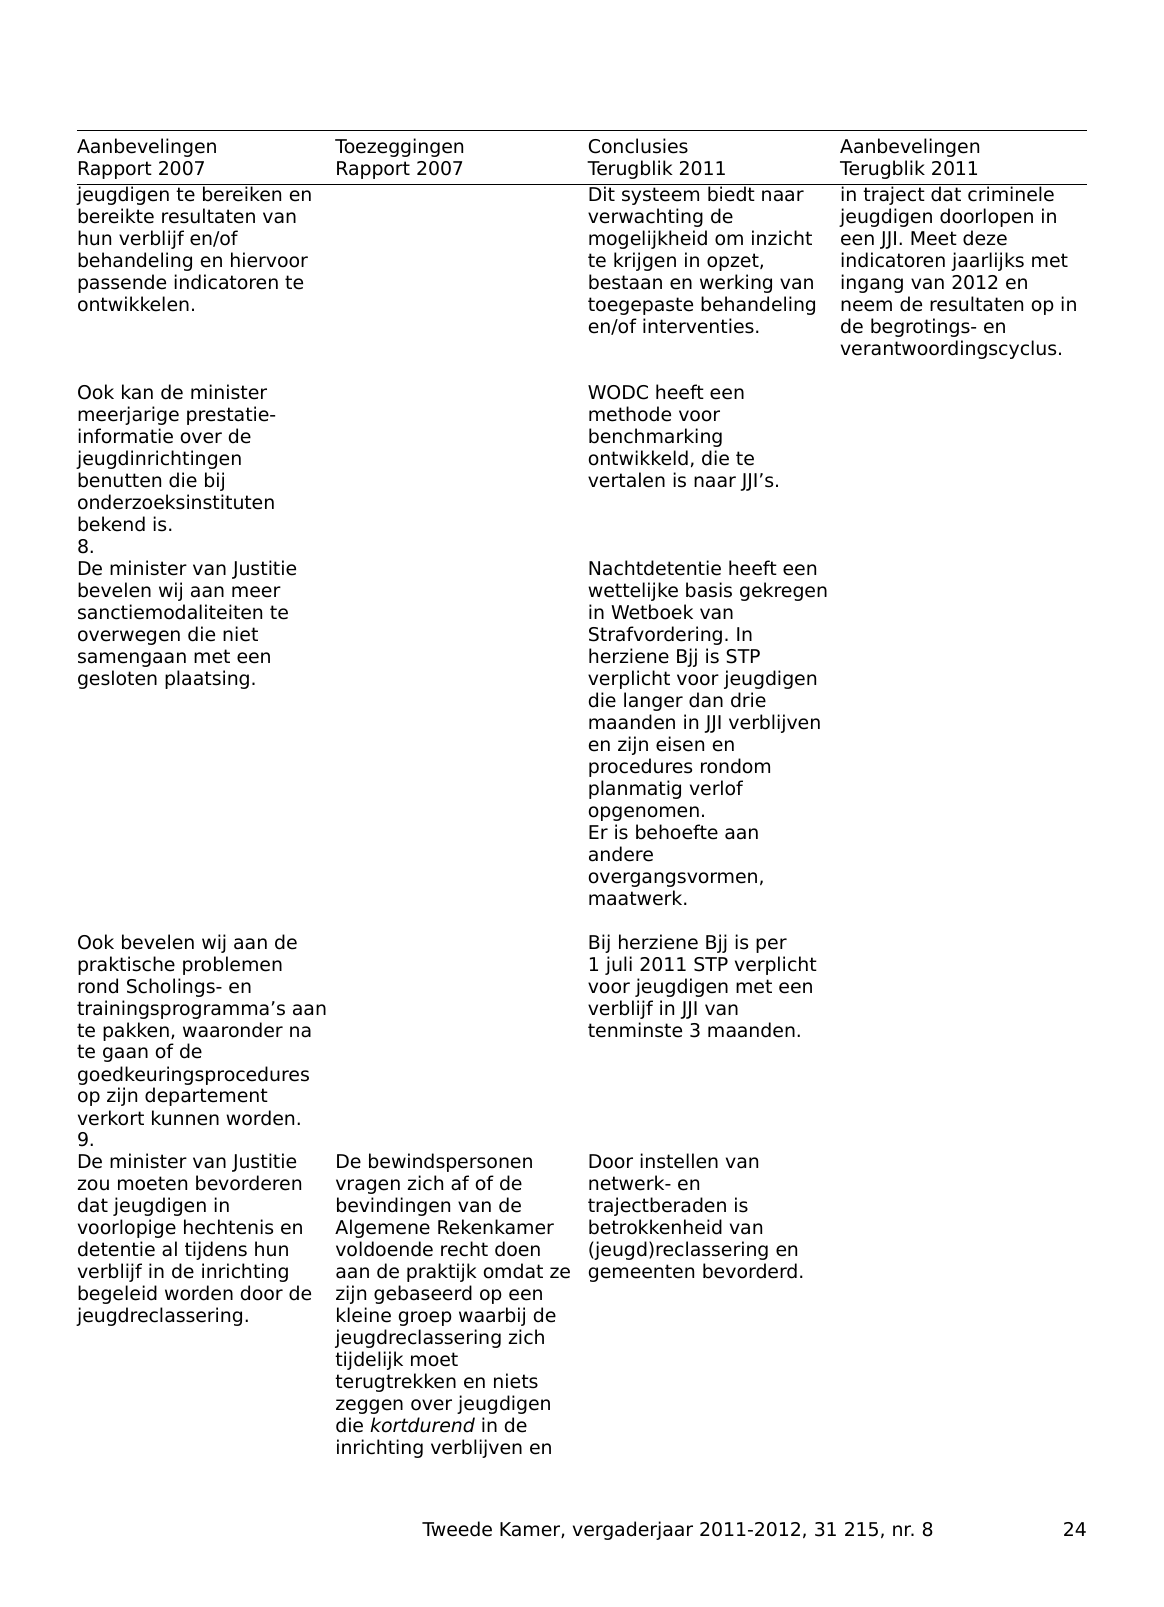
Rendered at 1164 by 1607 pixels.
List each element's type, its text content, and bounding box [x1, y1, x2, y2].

table_cell [834, 382, 1087, 536]
table_header Aanbevelingen Rapport 2007 [77, 131, 329, 184]
table_cell De minister van Justitie zou moeten bevorderen dat jeugdigen in voorlopige hechtenis en detentie al tijdens hun verblijf in de inrichting begeleid worden door de jeugdreclassering. [77, 1151, 329, 1459]
table_cell De minister van Justitie bevelen wij aan meer sanctiemodaliteiten te overwegen die niet samengaan met een gesloten plaatsing. [77, 558, 329, 909]
table_cell [329, 382, 582, 536]
table_header Toezeggingen Rapport 2007 [329, 131, 582, 184]
table_cell [582, 360, 834, 382]
table_cell [834, 910, 1087, 932]
table_cell [834, 536, 1087, 558]
table_cell [329, 1129, 582, 1151]
table_cell [834, 360, 1087, 382]
table_cell Ook bevelen wij aan de praktische problemen rond Scholings- en trainingsprogramma’s aan te pakken, waaronder na te gaan of de goedkeuringsprocedures op zijn departement verkort kunnen worden. [77, 932, 329, 1129]
table_cell [77, 910, 329, 932]
table_cell [329, 185, 582, 360]
table_header Aanbevelingen Terugblik 2011 [834, 131, 1087, 184]
table_cell [582, 1129, 834, 1151]
table_cell [329, 910, 582, 932]
table_cell [329, 558, 582, 909]
table_cell Bij herziene Bjj is per 1 juli 2011 STP verplicht voor jeugdigen met een verblijf in JJI van tenminste 3 maanden. [582, 932, 834, 1129]
table_cell Nachtdetentie heeft een wettelijke basis gekregen in Wetboek van Strafvordering. In herziene Bjj is STP verplicht voor jeugdigen die langer dan drie maanden in JJI verblijven en zijn eisen en procedures rondom planmatig verlof opgenomen. Er is behoefte aan andere overgangsvormen, maatwerk. [582, 558, 834, 909]
table_cell [834, 932, 1087, 1129]
table_cell [834, 1129, 1087, 1151]
table_cell [329, 360, 582, 382]
table_cell in traject dat criminele jeugdigen doorlopen in een JJI. Meet deze indicatoren jaarlijks met ingang van 2012 en neem de resultaten op in de begrotings- en verantwoordingscyclus. [834, 185, 1087, 360]
table_cell [329, 536, 582, 558]
table_cell Door instellen van netwerk- en trajectberaden is betrokkenheid van (jeugd)reclassering en gemeenten bevorderd. [582, 1151, 834, 1459]
table_cell 9. [77, 1129, 329, 1151]
table_cell jeugdigen te bereiken en bereikte resultaten van hun verblijf en/of behandeling en hiervoor passende indicatoren te ontwikkelen. [77, 185, 329, 360]
table_cell De bewindspersonen vragen zich af of de bevindingen van de Algemene Rekenkamer voldoende recht doen aan de praktijk omdat ze zijn gebaseerd op een kleine groep waarbij de jeugdreclassering zich tijdelijk moet terugtrekken en niets zeggen over jeugdigen die kortdurend in de inrichting verblijven en [329, 1151, 582, 1459]
table_cell [834, 1151, 1087, 1459]
table_cell [77, 360, 329, 382]
table_cell 8. [77, 536, 329, 558]
table_cell Dit systeem biedt naar verwachting de mogelijkheid om inzicht te krijgen in opzet, bestaan en werking van toegepaste behandeling en/of interventies. [582, 185, 834, 360]
table_header Conclusies Terugblik 2011 [582, 131, 834, 184]
table_cell [834, 558, 1087, 909]
table_cell Ook kan de minister meerjarige prestatie-informatie over de jeugdinrichtingen benutten die bij onderzoeksinstituten bekend is. [77, 382, 329, 536]
table_cell [582, 910, 834, 932]
table_cell [582, 536, 834, 558]
table_cell WODC heeft een methode voor benchmarking ontwikkeld, die te vertalen is naar JJI’s. [582, 382, 834, 536]
table_cell [329, 932, 582, 1129]
